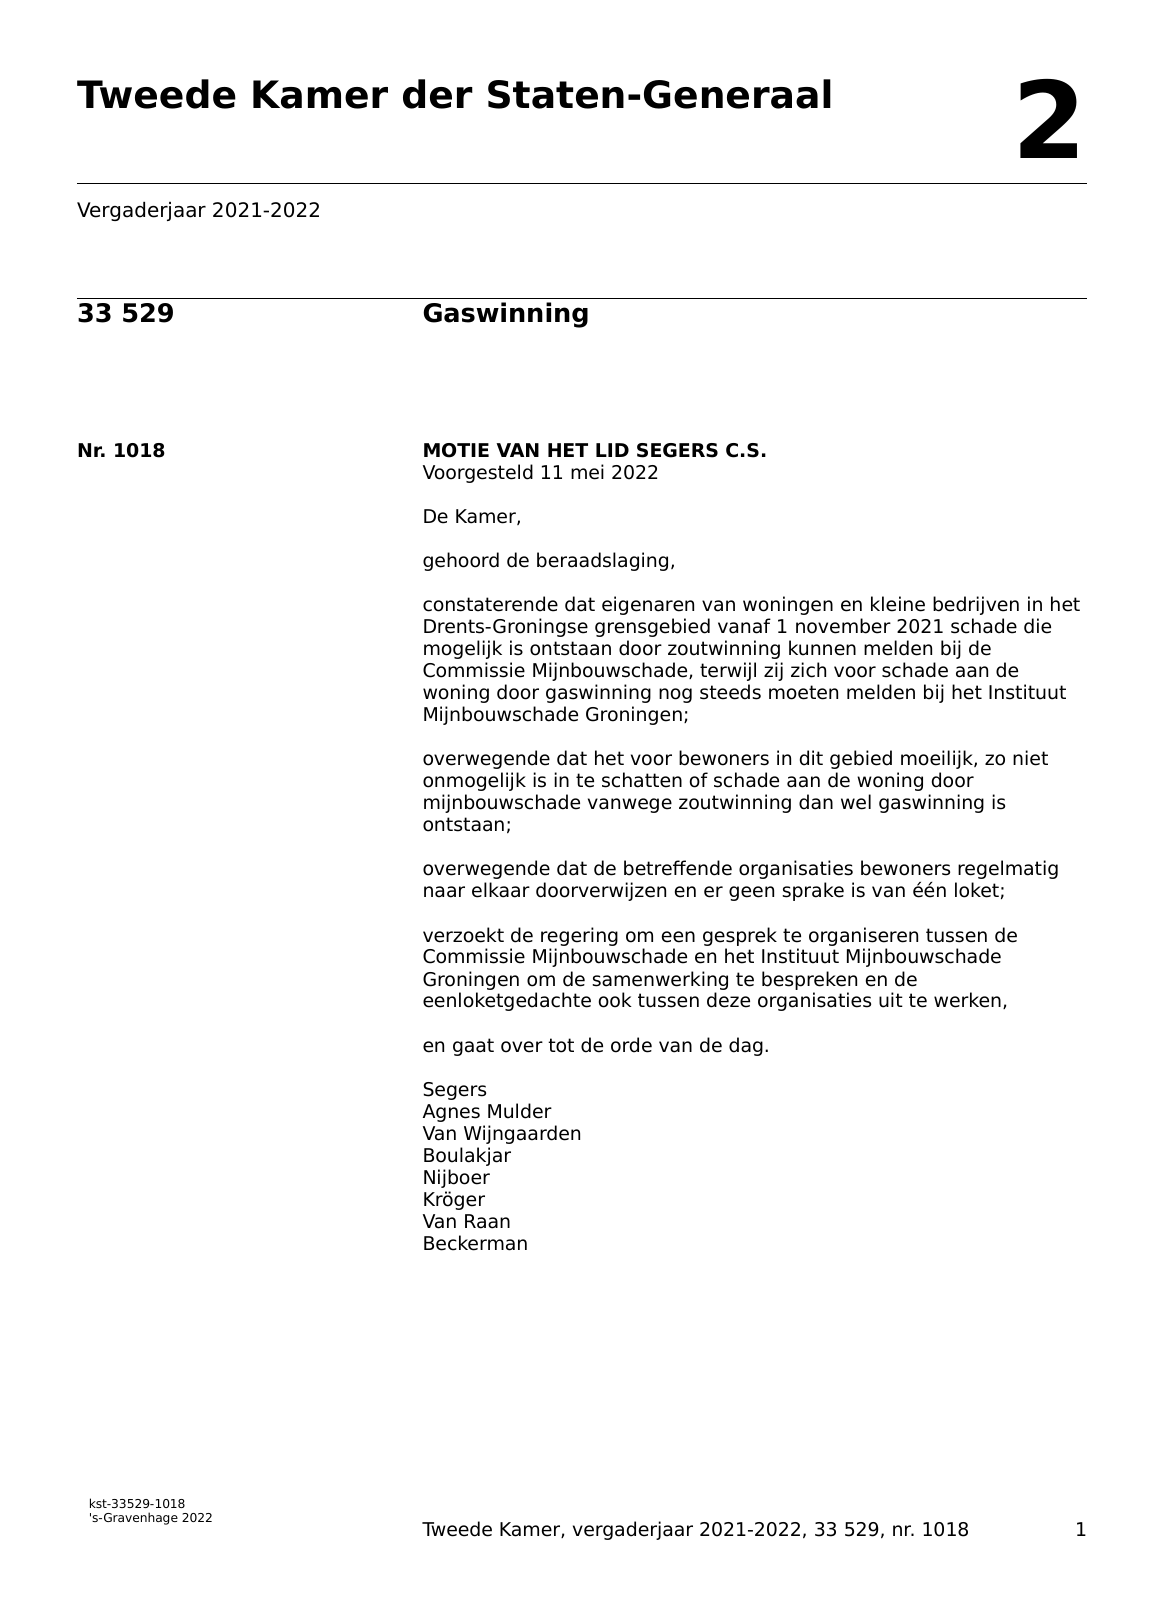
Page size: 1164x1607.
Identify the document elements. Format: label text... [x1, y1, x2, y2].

text 's-Gravenhage 2022 [88, 1511, 323, 1525]
subtitle Nr. 1018 MOTIE VAN HET LID SEGERS C.S. [77, 440, 1087, 462]
text overwegende dat de betreffende organisaties bewoners regelmatig naar elkaar doorverwijzen en er geen sprake is van één loket; [422, 858, 1087, 902]
text Boulakjar [422, 1145, 1087, 1167]
text en gaat over tot de orde van de dag. [422, 1034, 1087, 1057]
text Nijboer [422, 1167, 1087, 1189]
text De Kamer, [422, 506, 1087, 528]
text Kröger [422, 1189, 1087, 1211]
table_header 2 [886, 59, 1087, 183]
table_cell Vergaderjaar 2021-2022 [77, 184, 1087, 298]
text Agnes Mulder [422, 1101, 1087, 1123]
text Beckerman [422, 1233, 1087, 1254]
text constaterende dat eigenaren van woningen en kleine bedrijven in het Drents-Groningse grensgebied vanaf 1 november 2021 schade die mogelijk is ontstaan door zoutwinning kunnen melden bij de Commissie Mijnbouwschade, terwijl zij zich voor schade aan de woning door gaswinning nog steeds moeten melden bij het Instituut Mijnbouwschade Groningen; [422, 594, 1087, 726]
text Voorgesteld 11 mei 2022 [422, 462, 1087, 484]
text kst-33529-1018 [88, 1497, 323, 1511]
text Segers [422, 1079, 1087, 1101]
text Van Wijngaarden [422, 1123, 1087, 1145]
text gehoord de beraadslaging, [422, 550, 1087, 572]
text verzoekt de regering om een gesprek te organiseren tussen de Commissie Mijnbouwschade en het Instituut Mijnbouwschade Groningen om de samenwerking te bespreken en de eenloketgedachte ook tussen deze organisaties uit te werken, [422, 924, 1087, 1012]
text Van Raan [422, 1211, 1087, 1233]
table_header Tweede Kamer der Staten-Generaal [77, 59, 886, 183]
subtitle 33 529 Gaswinning [77, 299, 1087, 329]
text overwegende dat het voor bewoners in dit gebied moeilijk, zo niet onmogelijk is in te schatten of schade aan de woning door mijnbouwschade vanwege zoutwinning dan wel gaswinning is ontstaan; [422, 748, 1087, 836]
